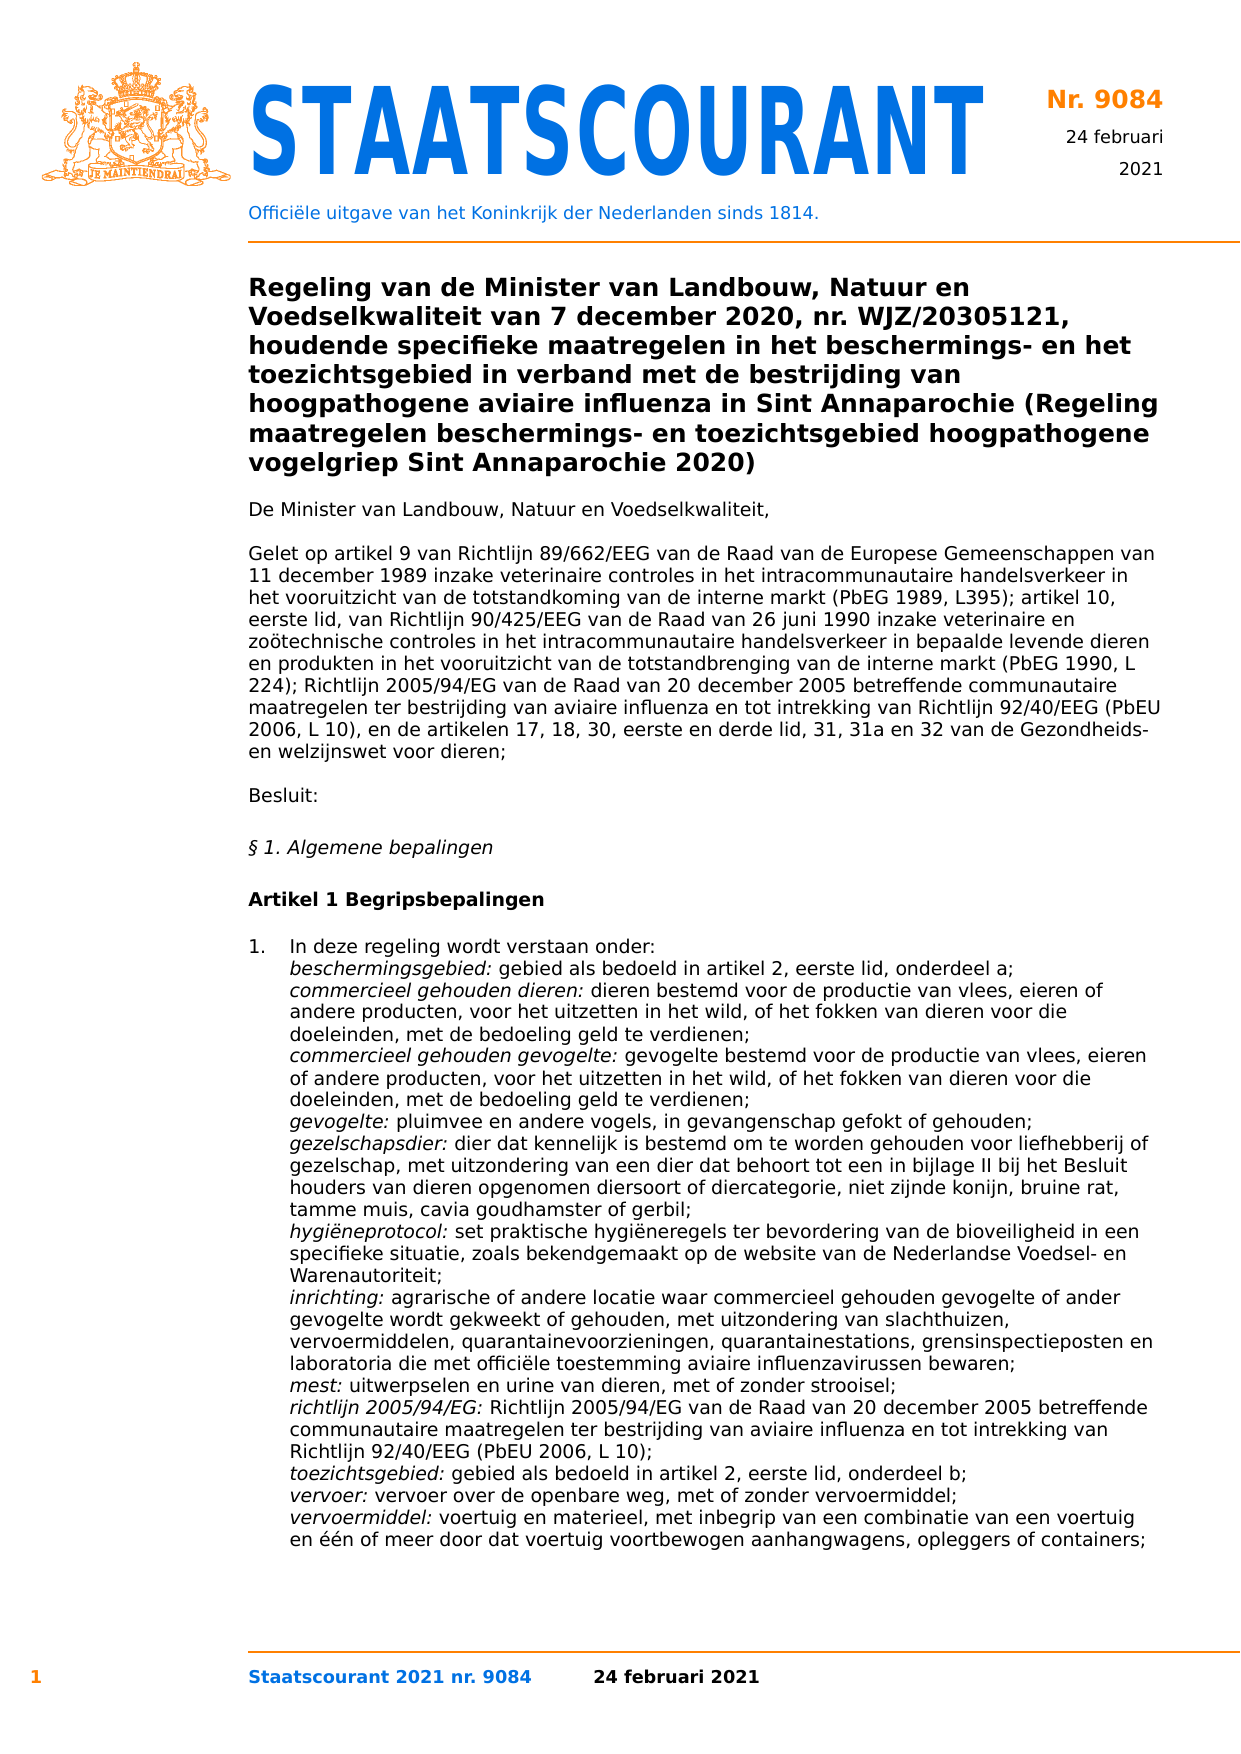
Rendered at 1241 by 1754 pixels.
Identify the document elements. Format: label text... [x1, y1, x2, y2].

text gevogelte: pluimvee en andere vogels, in gevangenschap gefokt of gehouden; [289, 1111, 1163, 1133]
table_header Nr. 9084 [998, 62, 1240, 121]
text gezelschapsdier: dier dat kennelijk is bestemd om te worden gehouden voor liefhebberij of gezelschap, met uitzondering van een dier dat behoort tot een in bijlage II bij het Besluit houders van dieren opgenomen diersoort of diercategorie, niet zijnde konijn, bruine rat, tamme muis, cavia goudhamster of gerbil; [289, 1133, 1163, 1221]
table_cell 2021 [998, 153, 1240, 203]
text vervoermiddel: voertuig en materieel, met inbegrip van een combinatie van een voertuig en één of meer door dat voertuig voortbewogen aanhangwagens, opleggers of containers; [289, 1507, 1163, 1551]
table_cell Officiële uitgave van het Koninkrijk der Nederlanden sinds 1814. [248, 203, 1240, 241]
text hygiëneprotocol: set praktische hygiëneregels ter bevordering van de bioveiligheid in een specifieke situatie, zoals bekendgemaakt op de website van de Nederlandse Voedsel- en Warenautoriteit; [289, 1221, 1163, 1287]
text Gelet op artikel 9 van Richtlijn 89/662/EEG van de Raad van de Europese Gemeenschappen van 11 december 1989 inzake veterinaire controles in het intracommunautaire handelsverkeer in het vooruitzicht van de totstandkoming van de interne markt (PbEG 1989, L395); artikel 10, eerste lid, van Richtlijn 90/425/EEG van de Raad van 26 juni 1990 inzake veterinaire en zoötechnische controles in het intracommunautaire handelsverkeer in bepaalde levende dieren en produkten in het vooruitzicht van de totstandbrenging van de interne markt (PbEG 1990, L 224); Richtlijn 2005/94/EG van de Raad van 20 december 2005 betreffende communautaire maatregelen ter bestrijding van aviaire influenza en tot intrekking van Richtlijn 92/40/EEG (PbEU 2006, L 10), en de artikelen 17, 18, 30, eerste en derde lid, 31, 31a en 32 van de Gezondheids- en welzijnswet voor dieren; [248, 543, 1163, 763]
subtitle Regeling van de Minister van Landbouw, Natuur en Voedselkwaliteit van 7 december 2020, nr. WJZ/20305121, houdende specifieke maatregelen in het beschermings- en het toezichtsgebied in verband met de bestrijding van hoogpathogene aviaire influenza in Sint Annaparochie (Regeling maatregelen beschermings- en toezichtsgebied hoogpathogene vogelgriep Sint Annaparochie 2020) [248, 273, 1163, 477]
subtitle Artikel 1 Begripsbepalingen [248, 888, 1163, 911]
text vervoer: vervoer over de openbare weg, met of zonder vervoermiddel; [289, 1485, 1163, 1507]
text 1. In deze regeling wordt verstaan onder: [248, 936, 1163, 957]
text commercieel gehouden gevogelte: gevogelte bestemd voor de productie van vlees, eieren of andere producten, voor het uitzetten in het wild, of het fokken van dieren voor die doeleinden, met de bedoeling geld te verdienen; [289, 1045, 1163, 1111]
text inrichting: agrarische of andere locatie waar commercieel gehouden gevogelte of ander gevogelte wordt gekweekt of gehouden, met uitzondering van slachthuizen, vervoermiddelen, quarantainevoorzieningen, quarantainestations, grensinspectieposten en laboratoria die met officiële toestemming aviaire influenzavirussen bewaren; [289, 1287, 1163, 1375]
text richtlijn 2005/94/EG: Richtlijn 2005/94/EG van de Raad van 20 december 2005 betreffende communautaire maatregelen ter bestrijding van aviaire influenza en tot intrekking van Richtlijn 92/40/EEG (PbEU 2006, L 10); [289, 1397, 1163, 1463]
text Besluit: [248, 784, 1163, 807]
table_header STAATSCOURANT [248, 62, 998, 203]
text toezichtsgebied: gebied als bedoeld in artikel 2, eerste lid, onderdeel b; [289, 1463, 1163, 1485]
text beschermingsgebied: gebied als bedoeld in artikel 2, eerste lid, onderdeel a; [289, 957, 1163, 979]
subtitle § 1. Algemene bepalingen [248, 837, 1163, 858]
table_cell 24 februari [998, 121, 1240, 153]
text mest: uitwerpselen en urine van dieren, met of zonder strooisel; [289, 1375, 1163, 1397]
table_header [25, 62, 248, 241]
text De Minister van Landbouw, Natuur en Voedselkwaliteit, [248, 499, 1163, 521]
picture [41, 62, 231, 186]
text commercieel gehouden dieren: dieren bestemd voor de productie van vlees, eieren of andere producten, voor het uitzetten in het wild, of het fokken van dieren voor die doeleinden, met de bedoeling geld te verdienen; [289, 979, 1163, 1045]
